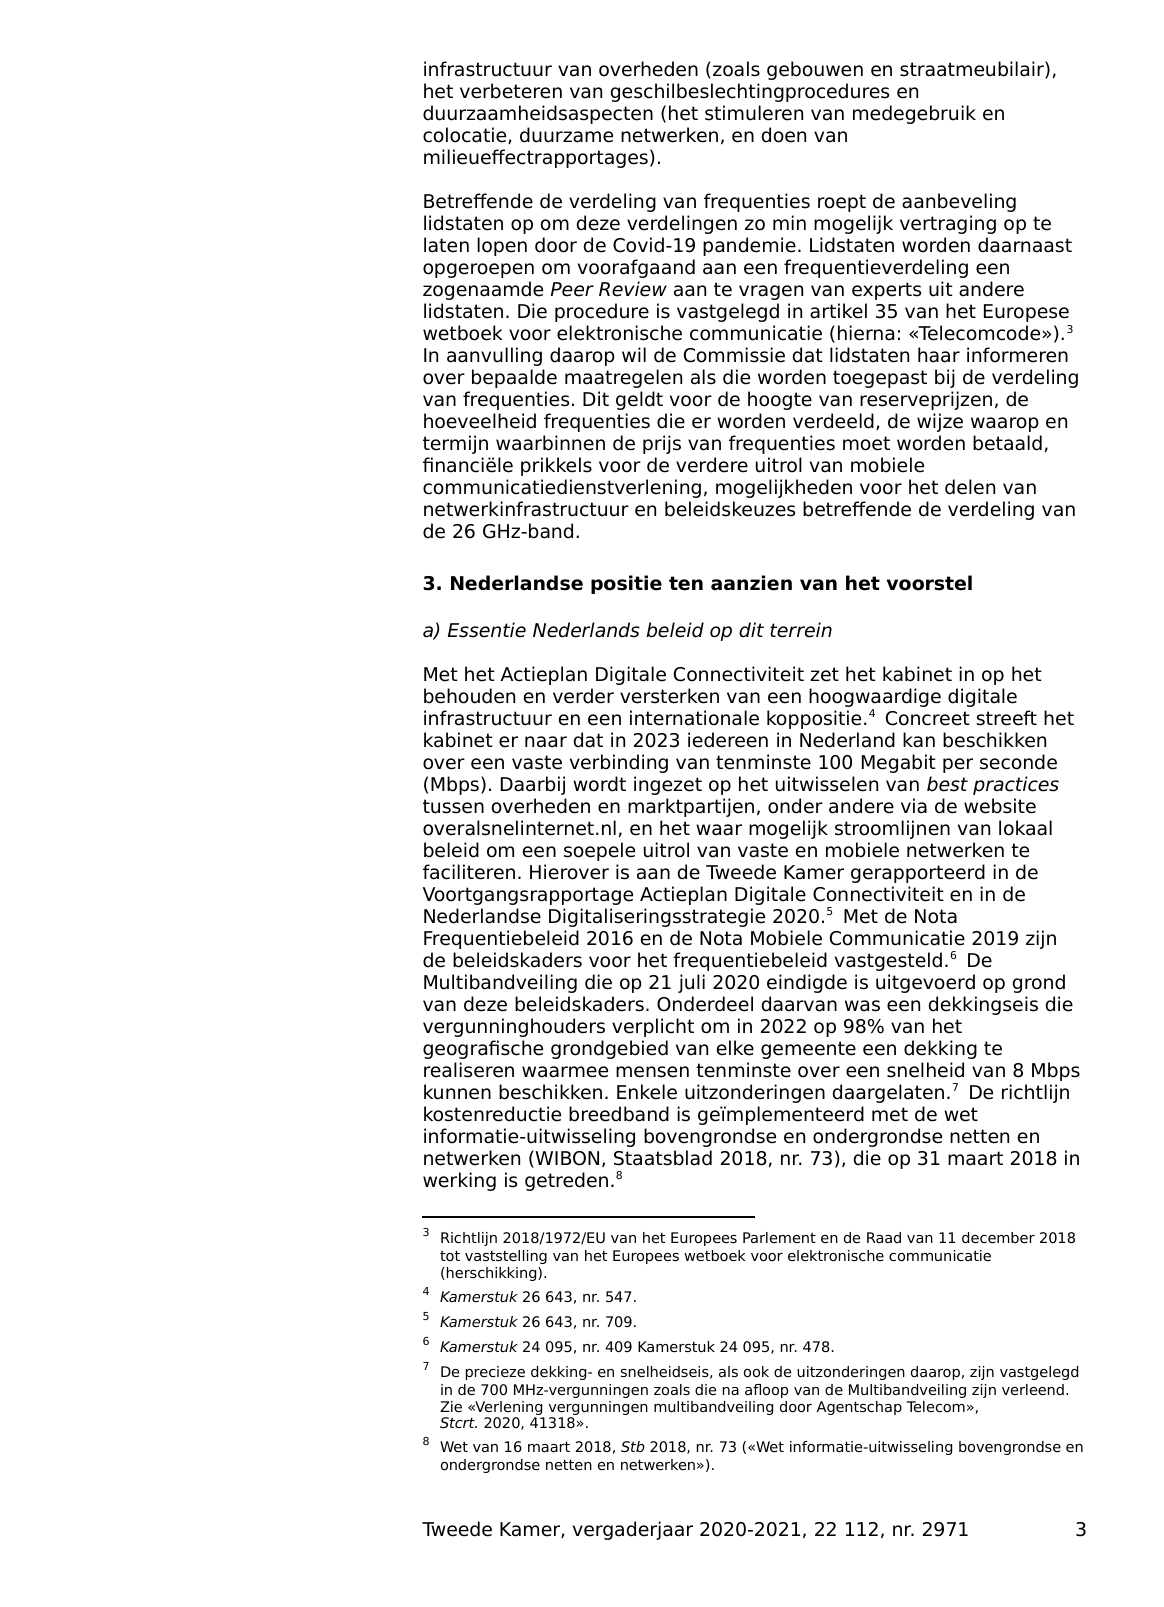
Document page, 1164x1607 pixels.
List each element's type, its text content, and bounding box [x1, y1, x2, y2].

text Met het Actieplan Digitale Connectiviteit zet het kabinet in op het behouden en verder versterken van een hoogwaardige digitale infrastructuur en een internationale koppositie. Concreet streeft het kabinet er naar dat in 2023 iedereen in Nederland kan beschikken over een vaste verbinding van tenminste 100 Megabit per seconde (Mbps). Daarbij wordt ingezet op het uitwisselen van best practices tussen overheden en marktpartijen, onder andere via de website overalsnelinternet.nl, en het waar mogelijk stroomlijnen van lokaal beleid om een soepele uitrol van vaste en mobiele netwerken te faciliteren. Hierover is aan de Tweede Kamer gerapporteerd in de Voortgangsrapportage Actieplan Digitale Connectiviteit en in de Nederlandse Digitaliseringsstrategie 2020. Met de Nota Frequentiebeleid 2016 en de Nota Mobiele Communicatie 2019 zijn de beleidskaders voor het frequentiebeleid vastgesteld. De Multibandveiling die op 21 juli 2020 eindigde is uitgevoerd op grond van deze beleidskaders. Onderdeel daarvan was een dekkingseis die vergunninghouders verplicht om in 2022 op 98% van het geografische grondgebied van elke gemeente een dekking te realiseren waarmee mensen tenminste over een snelheid van 8 Mbps kunnen beschikken. Enkele uitzonderingen daargelaten. De richtlijn kostenreductie breedband is geïmplementeerd met de wet informatie-uitwisseling bovengrondse en ondergrondse netten en netwerken (WIBON, Staatsblad 2018, nr. 73), die op 31 maart 2018 in werking is getreden. [422, 664, 1087, 1191]
subtitle 3. Nederlandse positie ten aanzien van het voorstel [422, 573, 1087, 595]
text Kamerstuk 26 643, nr. 709. [422, 1310, 1087, 1332]
text Wet van 16 maart 2018, Stb 2018, nr. 73 («Wet informatie-uitwisseling bovengrondse en ondergrondse netten en netwerken»). [422, 1435, 1087, 1474]
text infrastructuur van overheden (zoals gebouwen en straatmeubilair), het verbeteren van geschilbeslechtingprocedures en duurzaamheidsaspecten (het stimuleren van medegebruik en colocatie, duurzame netwerken, en doen van milieueffectrapportages). [422, 59, 1087, 169]
text Richtlijn 2018/1972/EU van het Europees Parlement en de Raad van 11 december 2018 tot vaststelling van het Europees wetboek voor elektronische communicatie (herschikking). [422, 1226, 1087, 1282]
text De precieze dekking- en snelheidseis, als ook de uitzonderingen daarop, zijn vastgelegd in de 700 MHz-vergunningen zoals die na afloop van de Multibandveiling zijn verleend. Zie «Verlening vergunningen multibandveiling door Agentschap Telecom», Stcrt. 2020, 41318». [422, 1360, 1087, 1432]
text Kamerstuk 24 095, nr. 409 Kamerstuk 24 095, nr. 478. [422, 1335, 1087, 1357]
text Kamerstuk 26 643, nr. 547. [422, 1285, 1087, 1307]
text Betreffende de verdeling van frequenties roept de aanbeveling lidstaten op om deze verdelingen zo min mogelijk vertraging op te laten lopen door de Covid-19 pandemie. Lidstaten worden daarnaast opgeroepen om voorafgaand aan een frequentieverdeling een zogenaamde Peer Review aan te vragen van experts uit andere lidstaten. Die procedure is vastgelegd in artikel 35 van het Europese wetboek voor elektronische communicatie (hierna: «Telecomcode»). In aanvulling daarop wil de Commissie dat lidstaten haar informeren over bepaalde maatregelen als die worden toegepast bij de verdeling van frequenties. Dit geldt voor de hoogte van reserveprijzen, de hoeveelheid frequenties die er worden verdeeld, de wijze waarop en termijn waarbinnen de prijs van frequenties moet worden betaald, financiële prikkels voor de verdere uitrol van mobiele communicatiedienstverlening, mogelijkheden voor het delen van netwerkinfrastructuur en beleidskeuzes betreffende de verdeling van de 26 GHz-band. [422, 191, 1087, 543]
subtitle a) Essentie Nederlands beleid op dit terrein [422, 620, 1087, 642]
